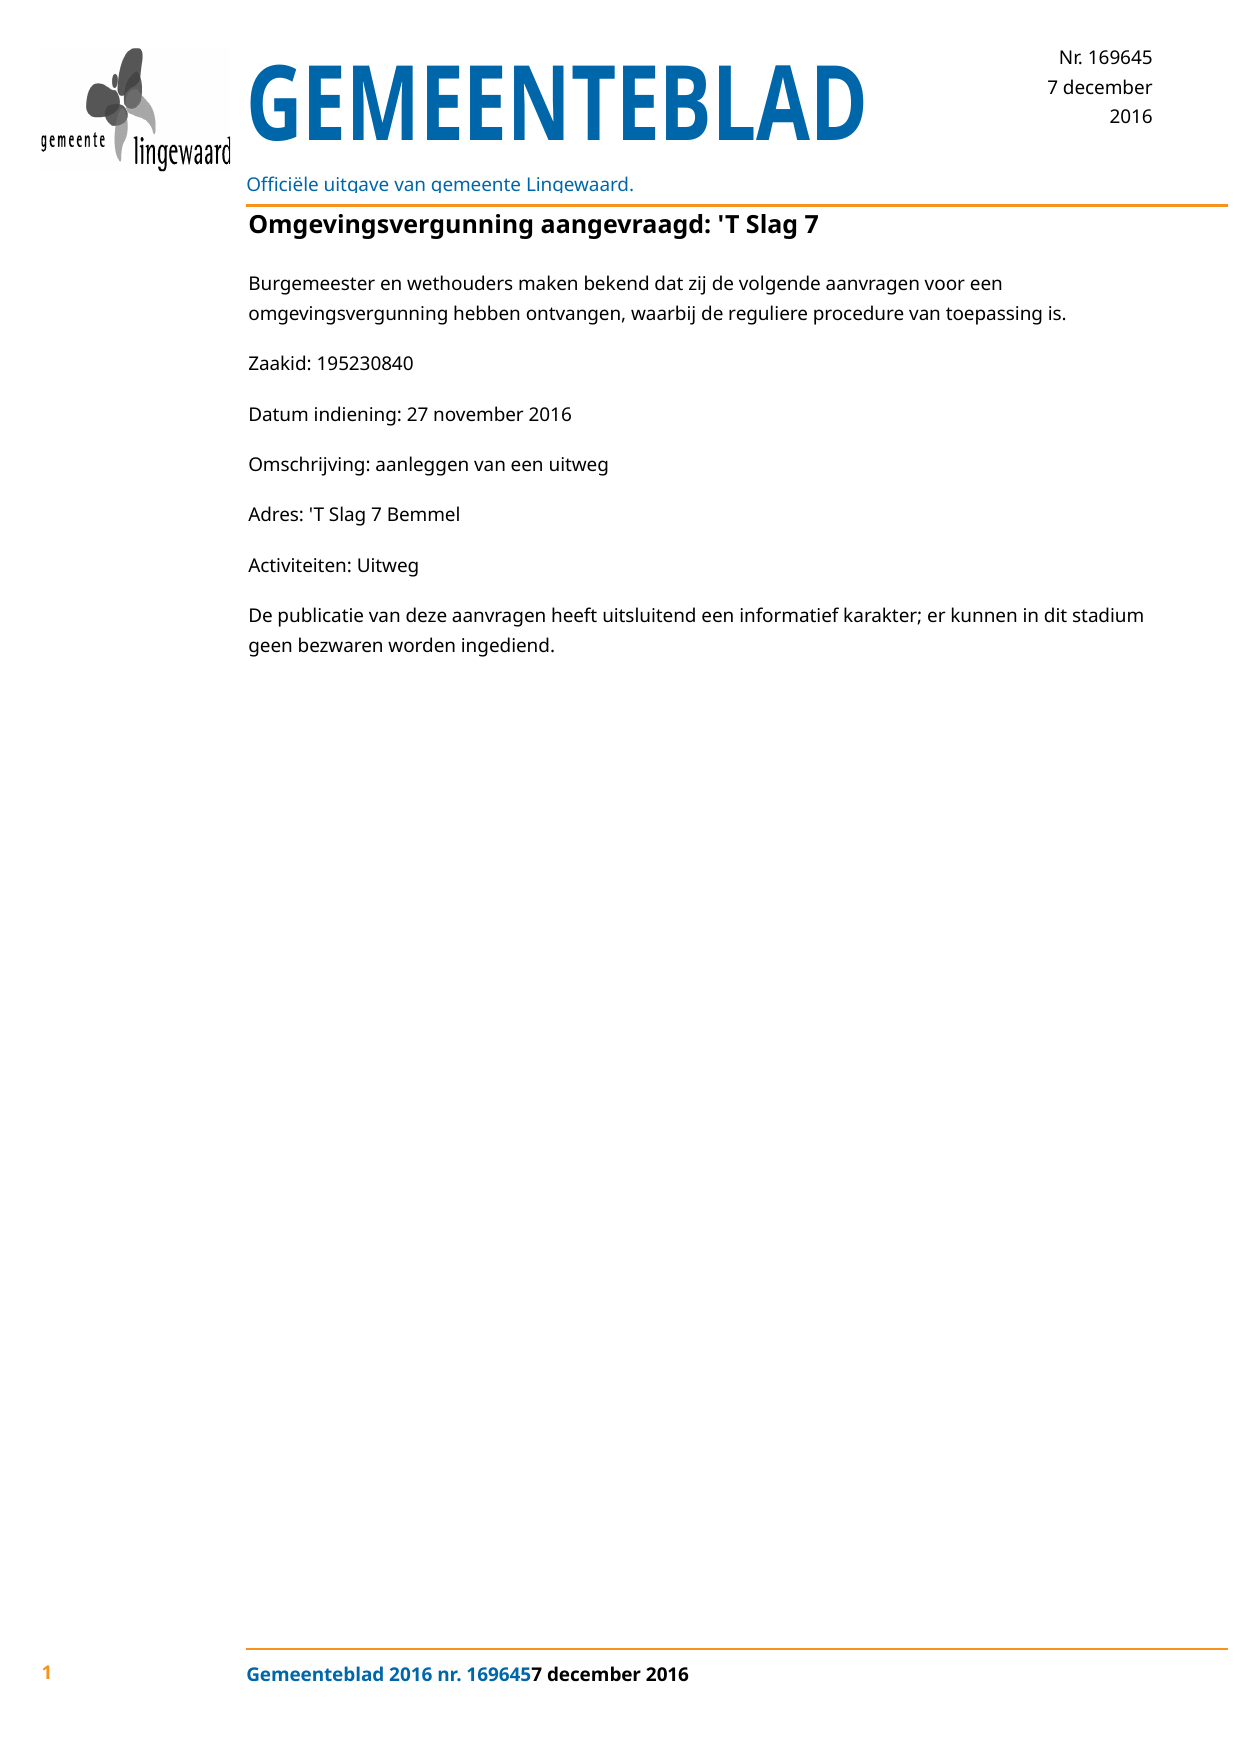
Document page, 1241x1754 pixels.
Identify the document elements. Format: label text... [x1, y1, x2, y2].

text Omschrijving: aanleggen van een uitweg [248, 451, 1152, 477]
picture [41, 47, 231, 172]
text Zaakid: 195230840 [248, 350, 1152, 376]
text Omgevingsvergunning aangevraagd: 'T Slag 7 [248, 207, 1152, 241]
text De publicatie van deze aanvragen heeft uitsluitend een informatief karakter; er kunnen in dit stadium geen bezwaren worden ingediend. [248, 602, 1152, 658]
text Datum indiening: 27 november 2016 [248, 401, 1152, 426]
text Burgemeester en wethouders maken bekend dat zij de volgende aanvragen voor een omgevingsvergunning hebben ontvangen, waarbij de reguliere procedure van toepassing is. [248, 270, 1152, 326]
text Activiteiten: Uitweg [248, 552, 1152, 578]
text Adres: 'T Slag 7 Bemmel [248, 502, 1152, 527]
